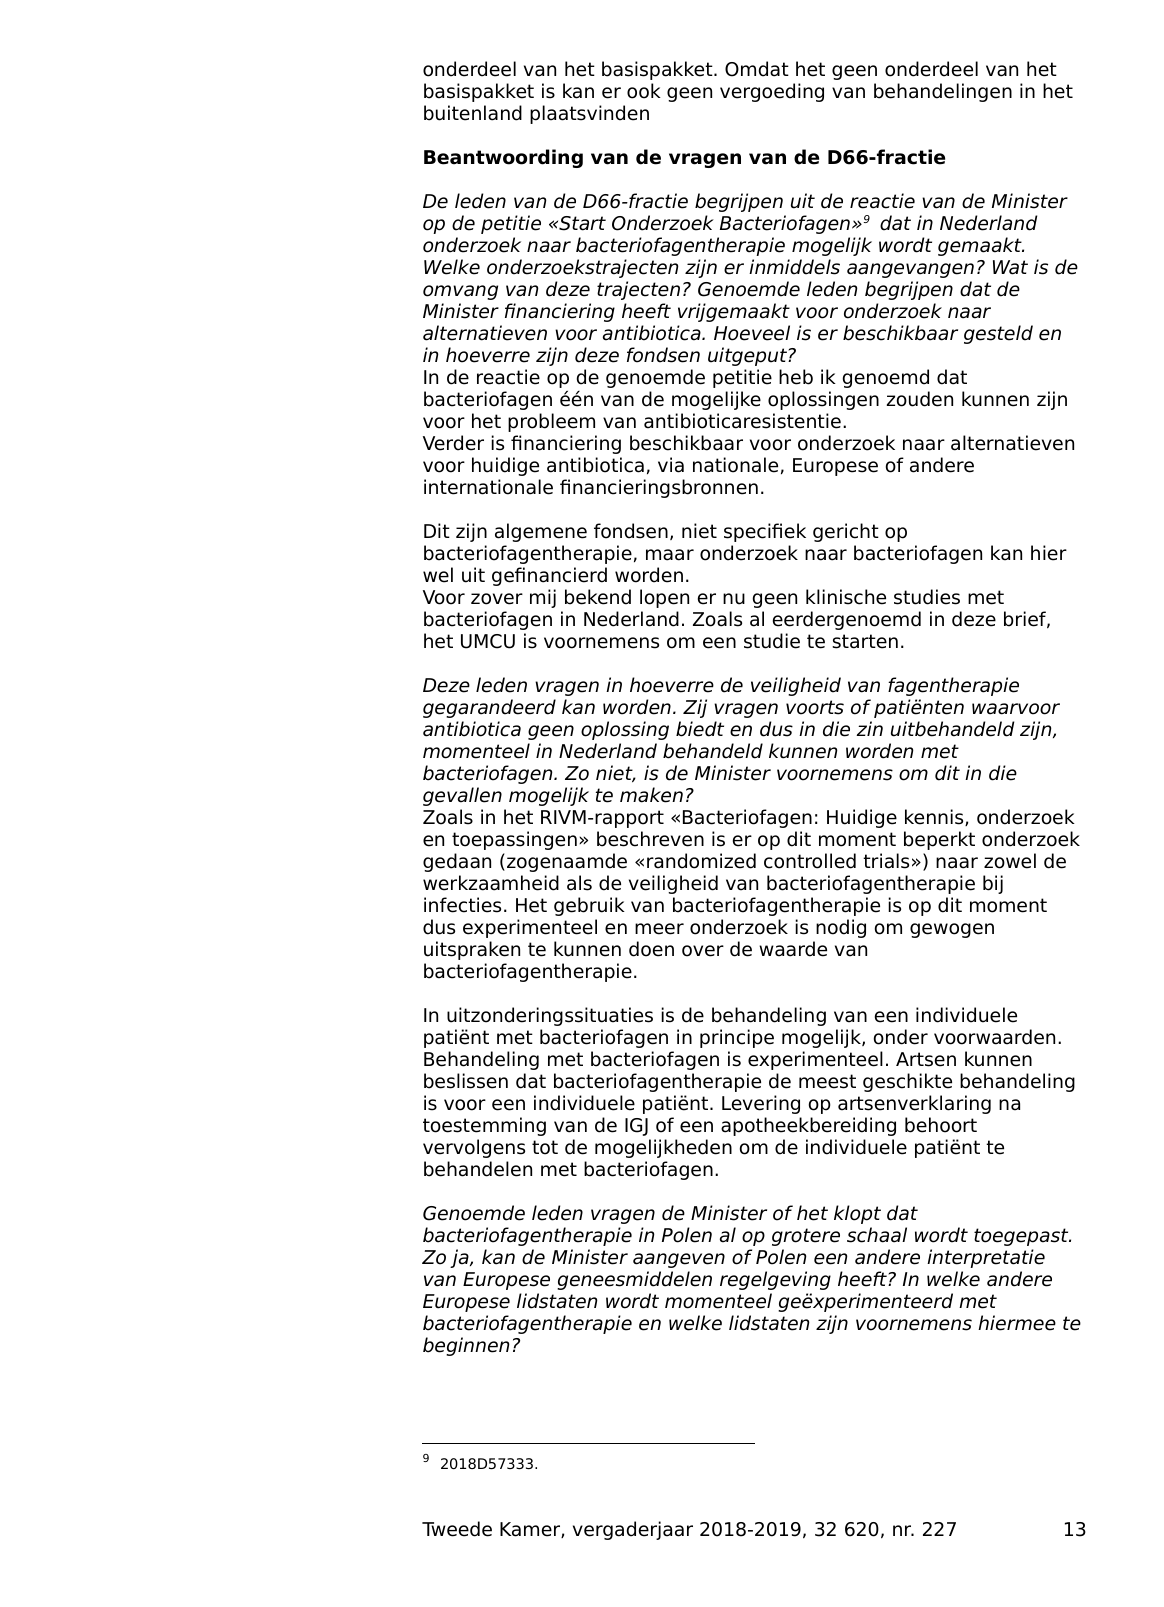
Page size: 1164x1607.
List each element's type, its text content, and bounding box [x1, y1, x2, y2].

text De leden van de D66-fractie begrijpen uit de reactie van de Minister op de petitie «Start Onderzoek Bacteriofagen» dat in Nederland onderzoek naar bacteriofagentherapie mogelijk wordt gemaakt. Welke onderzoekstrajecten zijn er inmiddels aangevangen? Wat is de omvang van deze trajecten? Genoemde leden begrijpen dat de Minister financiering heeft vrijgemaakt voor onderzoek naar alternatieven voor antibiotica. Hoeveel is er beschikbaar gesteld en in hoeverre zijn deze fondsen uitgeput? [422, 191, 1087, 367]
subtitle Beantwoording van de vragen van de D66-fractie [422, 147, 1087, 169]
text 2018D57333. [422, 1452, 1087, 1474]
text Deze leden vragen in hoeverre de veiligheid van fagentherapie gegarandeerd kan worden. Zij vragen voorts of patiënten waarvoor antibiotica geen oplossing biedt en dus in die zin uitbehandeld zijn, momenteel in Nederland behandeld kunnen worden met bacteriofagen. Zo niet, is de Minister voornemens om dit in die gevallen mogelijk te maken? [422, 675, 1087, 807]
text In de reactie op de genoemde petitie heb ik genoemd dat bacteriofagen één van de mogelijke oplossingen zouden kunnen zijn voor het probleem van antibioticaresistentie. [422, 367, 1087, 433]
text onderdeel van het basispakket. Omdat het geen onderdeel van het basispakket is kan er ook geen vergoeding van behandelingen in het buitenland plaatsvinden [422, 59, 1087, 125]
text Zoals in het RIVM-rapport «Bacteriofagen: Huidige kennis, onderzoek en toepassingen» beschreven is er op dit moment beperkt onderzoek gedaan (zogenaamde «randomized controlled trials») naar zowel de werkzaamheid als de veiligheid van bacteriofagentherapie bij infecties. Het gebruik van bacteriofagentherapie is op dit moment dus experimenteel en meer onderzoek is nodig om gewogen uitspraken te kunnen doen over de waarde van bacteriofagentherapie. [422, 807, 1087, 983]
text Voor zover mij bekend lopen er nu geen klinische studies met bacteriofagen in Nederland. Zoals al eerdergenoemd in deze brief, het UMCU is voornemens om een studie te starten. [422, 587, 1087, 653]
text Dit zijn algemene fondsen, niet specifiek gericht op bacteriofagentherapie, maar onderzoek naar bacteriofagen kan hier wel uit gefinancierd worden. [422, 521, 1087, 587]
text In uitzonderingssituaties is de behandeling van een individuele patiënt met bacteriofagen in principe mogelijk, onder voorwaarden. Behandeling met bacteriofagen is experimenteel. Artsen kunnen beslissen dat bacteriofagentherapie de meest geschikte behandeling is voor een individuele patiënt. Levering op artsenverklaring na toestemming van de IGJ of een apotheekbereiding behoort vervolgens tot de mogelijkheden om de individuele patiënt te behandelen met bacteriofagen. [422, 1005, 1087, 1181]
text Verder is financiering beschikbaar voor onderzoek naar alternatieven voor huidige antibiotica, via nationale, Europese of andere internationale financieringsbronnen. [422, 433, 1087, 499]
text Genoemde leden vragen de Minister of het klopt dat bacteriofagentherapie in Polen al op grotere schaal wordt toegepast. Zo ja, kan de Minister aangeven of Polen een andere interpretatie van Europese geneesmiddelen regelgeving heeft? In welke andere Europese lidstaten wordt momenteel geëxperimenteerd met bacteriofagentherapie en welke lidstaten zijn voornemens hiermee te beginnen? [422, 1203, 1087, 1357]
